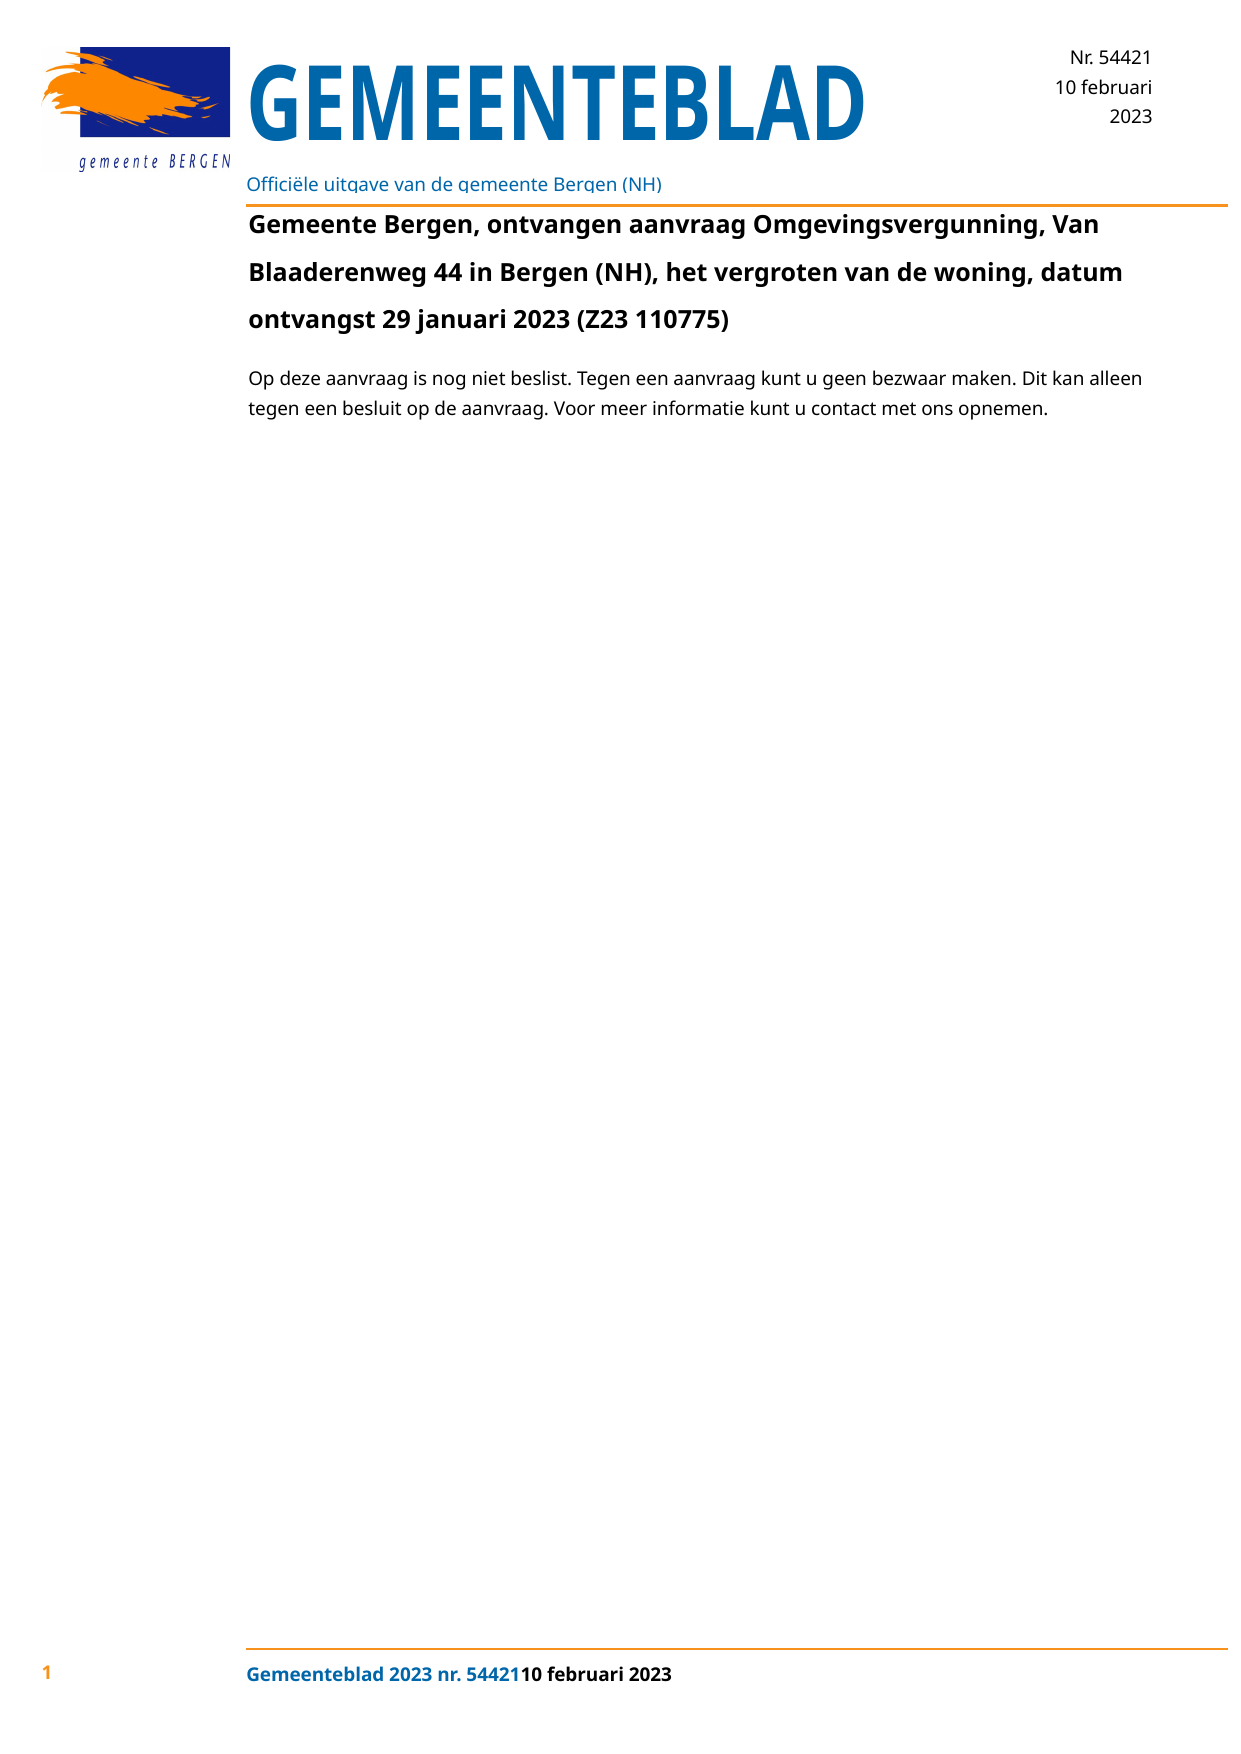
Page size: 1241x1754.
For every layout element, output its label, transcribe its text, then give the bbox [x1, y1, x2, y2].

picture [41, 47, 231, 172]
text Gemeente Bergen, ontvangen aanvraag Omgevingsvergunning, Van Blaaderenweg 44 in Bergen (NH), het vergroten van de woning, datum ontvangst 29 januari 2023 (Z23 110775) [248, 207, 1152, 336]
text Op deze aanvraag is nog niet beslist. Tegen een aanvraag kunt u geen bezwaar maken. Dit kan alleen tegen een besluit op de aanvraag. Voor meer informatie kunt u contact met ons opnemen. [248, 366, 1152, 421]
